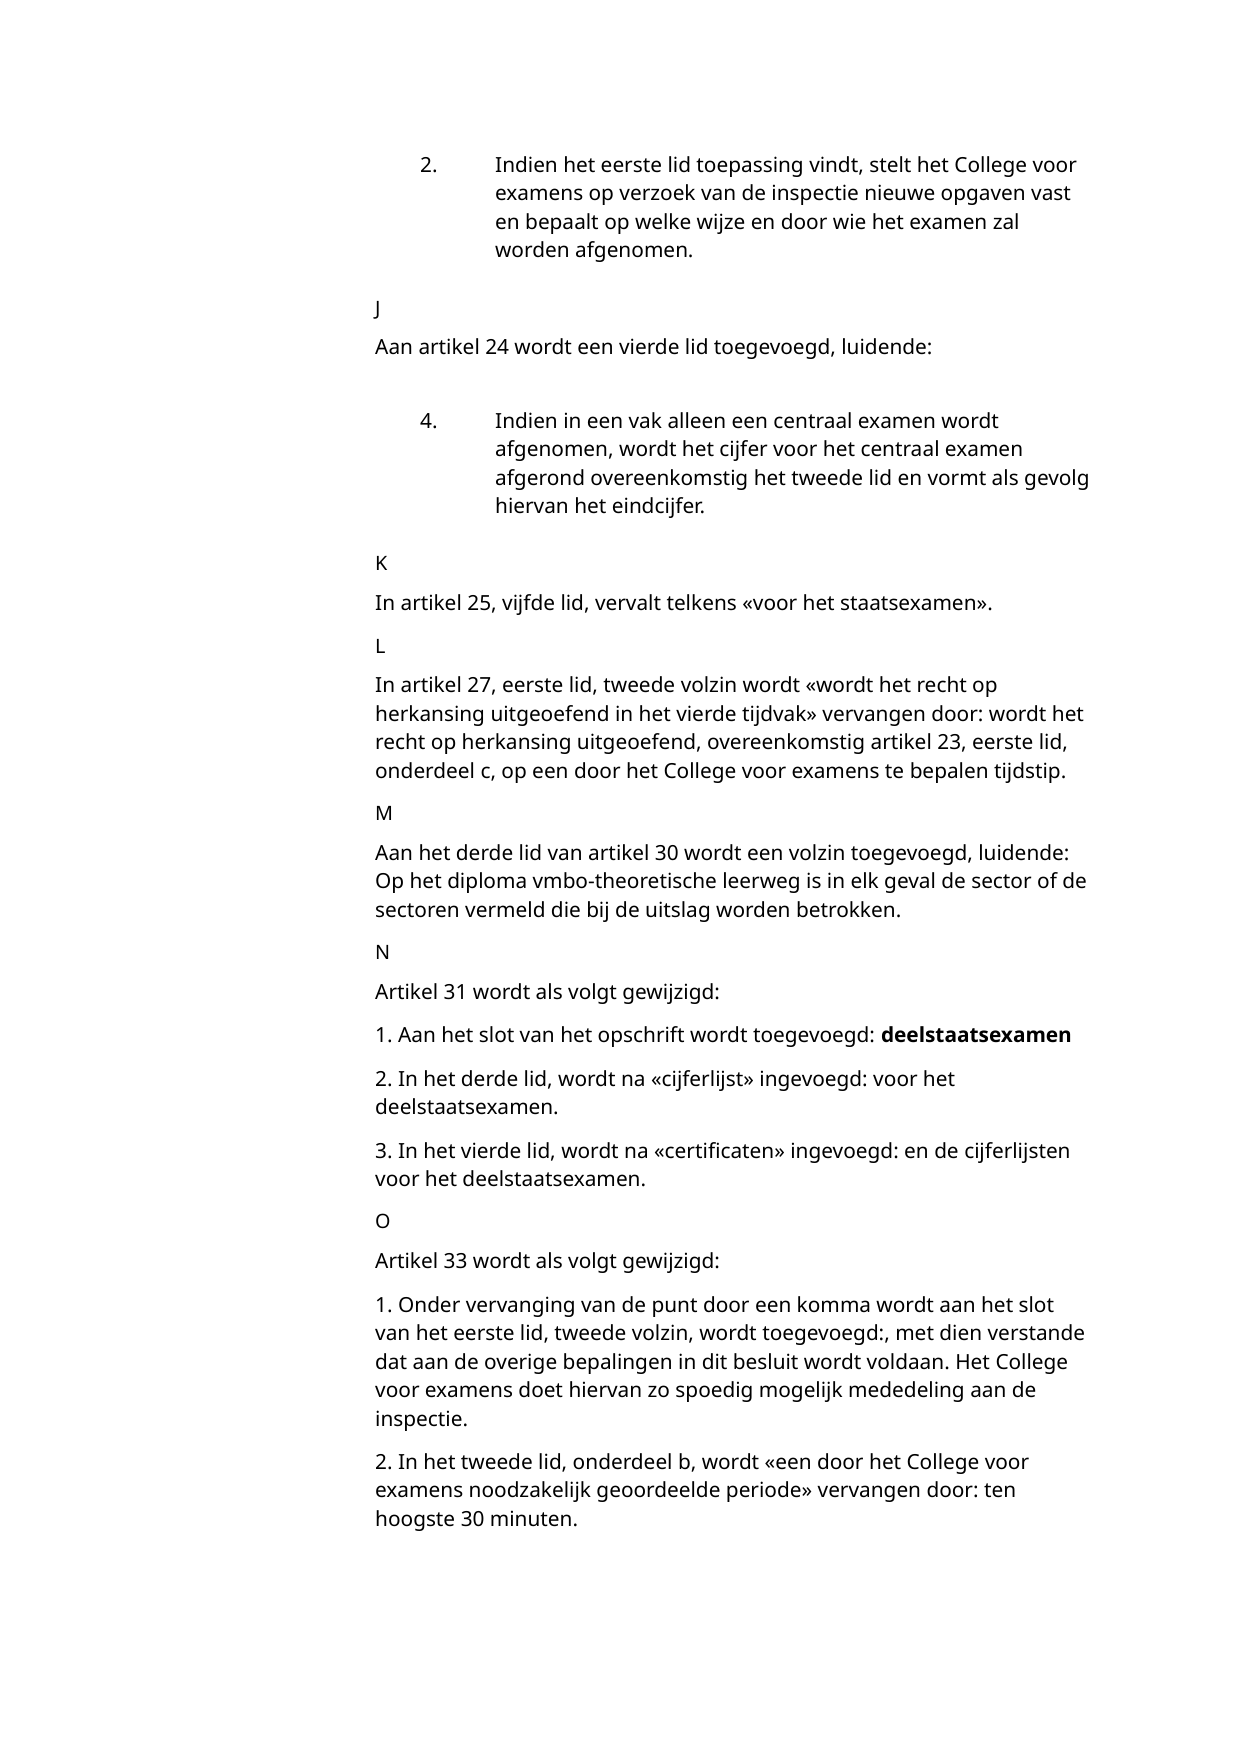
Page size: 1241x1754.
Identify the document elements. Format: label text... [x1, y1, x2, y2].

text 2. In het derde lid, wordt na «cijferlijst» ingevoegd: voor het deelstaatsexamen. [375, 1064, 1090, 1121]
text 3. In het vierde lid, wordt na «certificaten» ingevoegd: en de cijferlijsten voor het deelstaatsexamen. [375, 1136, 1090, 1193]
list Indien het eerste lid toepassing vindt, stelt het College voor examens op verzoek van de inspectie nieuwe opgaven vast en bepaalt op welke wijze en door wie het examen zal worden afgenomen. [420, 150, 1090, 264]
list Indien in een vak alleen een centraal examen wordt afgenomen, wordt het cijfer voor het centraal examen afgerond overeenkomstig het tweede lid en vormt als gevolg hiervan het eindcijfer. [420, 406, 1090, 520]
text Artikel 33 wordt als volgt gewijzigd: [375, 1247, 1090, 1275]
text O [375, 1208, 1090, 1235]
text In artikel 25, vijfde lid, vervalt telkens «voor het staatsexamen». [375, 588, 1090, 617]
text 2. In het tweede lid, onderdeel b, wordt «een door het College voor examens noodzakelijk geoordeelde periode» vervangen door: ten hoogste 30 minuten. [375, 1447, 1090, 1532]
text N [375, 938, 1090, 965]
text In artikel 27, eerste lid, tweede volzin wordt «wordt het recht op herkansing uitgeoefend in het vierde tijdvak» vervangen door: wordt het recht op herkansing uitgeoefend, overeenkomstig artikel 23, eerste lid, onderdeel c, op een door het College voor examens te bepalen tijdstip. [375, 671, 1090, 784]
text Aan het derde lid van artikel 30 wordt een volzin toegevoegd, luidende: Op het diploma vmbo-theoretische leerweg is in elk geval de sector of de sectoren vermeld die bij de uitslag worden betrokken. [375, 838, 1090, 923]
text 1. Aan het slot van het opschrift wordt toegevoegd: deelstaatsexamen [375, 1021, 1090, 1049]
text K [375, 550, 1090, 577]
text M [375, 799, 1090, 826]
text 1. Onder vervanging van de punt door een komma wordt aan het slot van het eerste lid, tweede volzin, wordt toegevoegd:, met dien verstande dat aan de overige bepalingen in dit besluit wordt voldaan. Het College voor examens doet hiervan zo spoedig mogelijk mededeling aan de inspectie. [375, 1290, 1090, 1432]
text Aan artikel 24 wordt een vierde lid toegevoegd, luidende: [375, 332, 1090, 361]
text L [375, 632, 1090, 659]
text J [375, 294, 1090, 321]
text Artikel 31 wordt als volgt gewijzigd: [375, 977, 1090, 1006]
